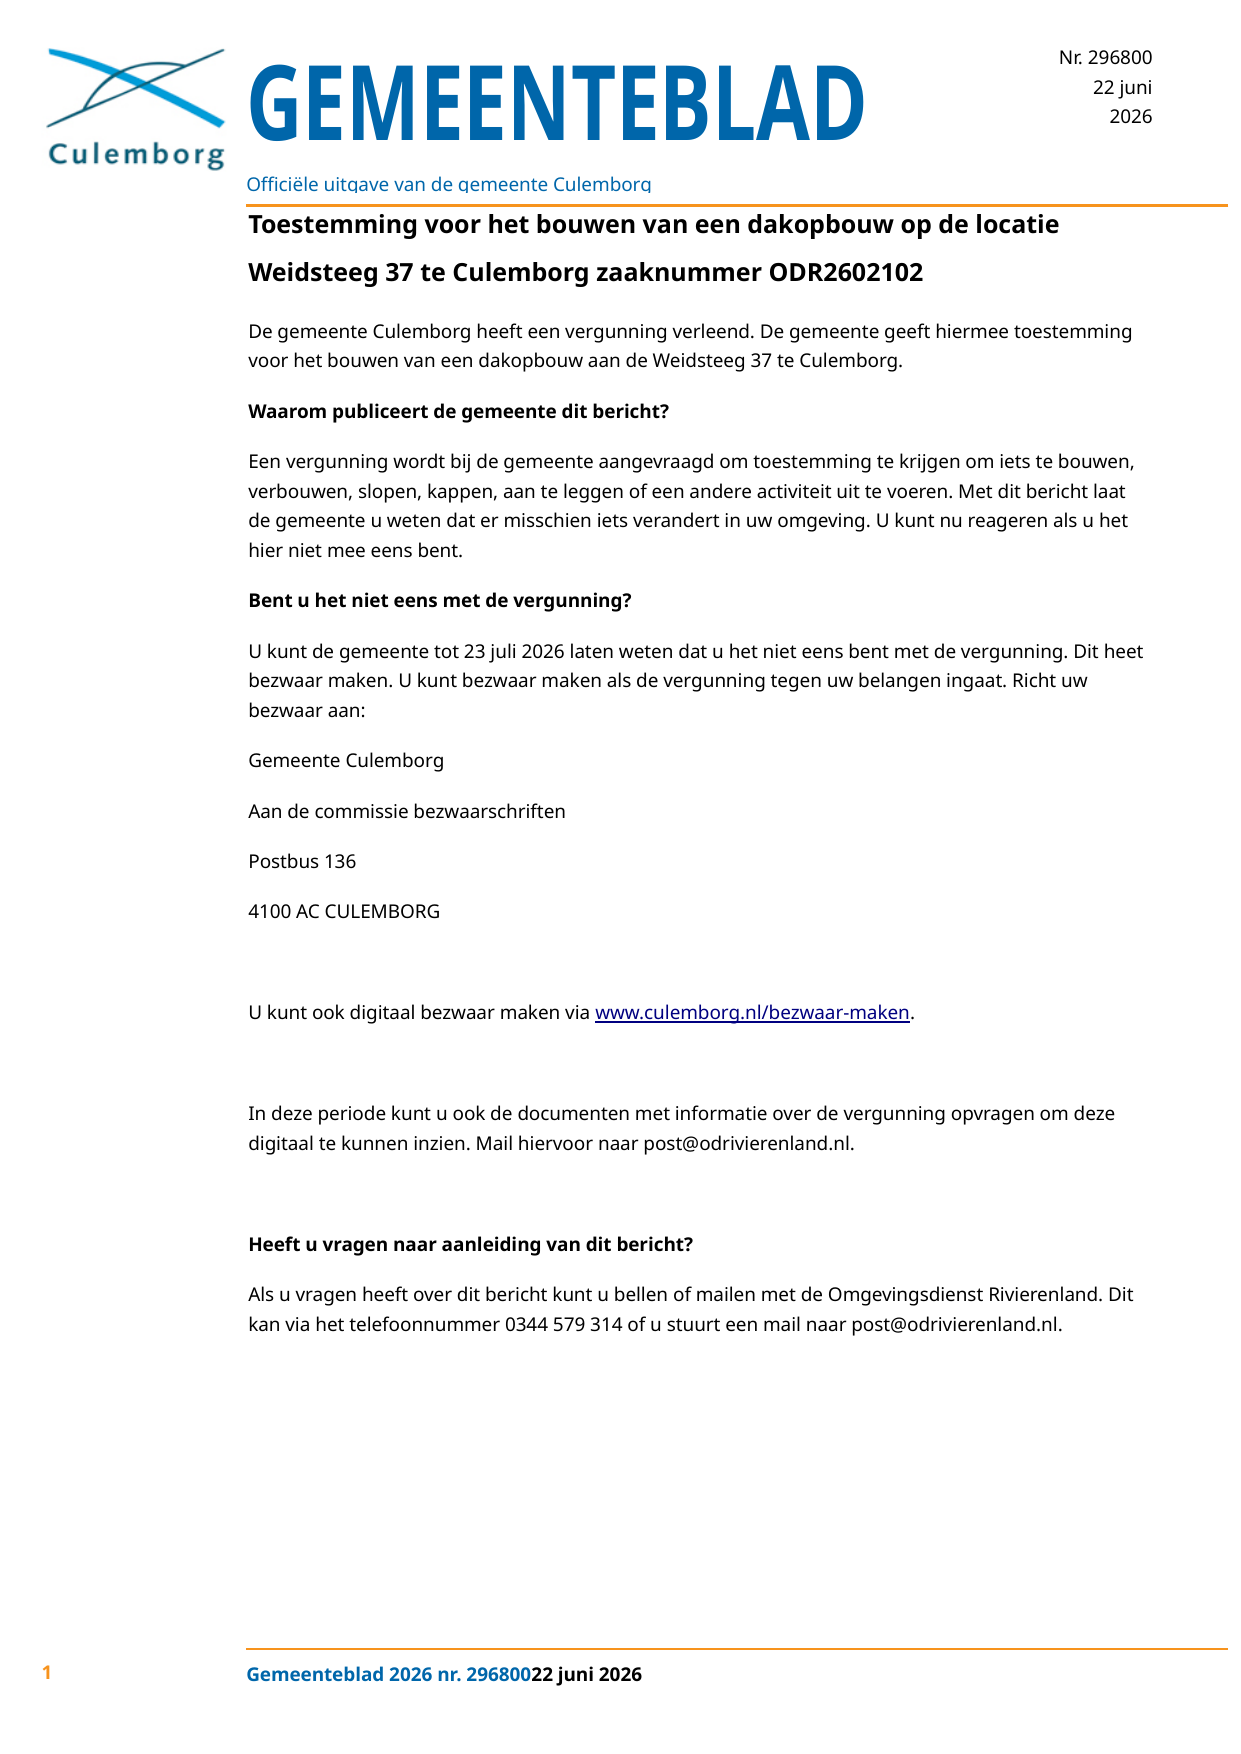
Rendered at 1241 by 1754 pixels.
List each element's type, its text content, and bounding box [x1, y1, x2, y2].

text Aan de commissie bezwaarschriften [248, 798, 1152, 824]
text De gemeente Culemborg heeft een vergunning verleend. De gemeente geeft hiermee toestemming voor het bouwen van een dakopbouw aan de Weidsteeg 37 te Culemborg. [248, 318, 1152, 373]
text U kunt de gemeente tot 23 juli 2026 laten weten dat u het niet eens bent met de vergunning. Dit heet bezwaar maken. U kunt bezwaar maken als de vergunning tegen uw belangen ingaat. Richt uw bezwaar aan: [248, 638, 1152, 723]
text Waarom publiceert de gemeente dit bericht? [248, 398, 1152, 424]
text Heeft u vragen naar aanleiding van dit bericht? [248, 1231, 1152, 1257]
text Als u vragen heeft over dit bericht kunt u bellen of mailen met de Omgevingsdienst Rivierenland. Dit kan via het telefoonnummer 0344 579 314 of u stuurt een mail naar post@odrivierenland.nl. [248, 1281, 1152, 1337]
text 4100 AC CULEMBORG [248, 899, 1152, 924]
text Toestemming voor het bouwen van een dakopbouw op de locatie Weidsteeg 37 te Culemborg zaaknummer ODR2602102 [248, 207, 1152, 288]
text Gemeente Culemborg [248, 747, 1152, 773]
picture [41, 47, 231, 172]
text Bent u het niet eens met de vergunning? [248, 587, 1152, 613]
text U kunt ook digitaal bezwaar maken via www.culemborg.nl/bezwaar-maken. [248, 999, 1152, 1025]
text Postbus 136 [248, 848, 1152, 874]
text Een vergunning wordt bij de gemeente aangevraagd om toestemming te krijgen om iets te bouwen, verbouwen, slopen, kappen, aan te leggen of een andere activiteit uit te voeren. Met dit bericht laat de gemeente u weten dat er misschien iets verandert in uw omgeving. U kunt nu reageren als u het hier niet mee eens bent. [248, 448, 1152, 563]
text In deze periode kunt u ook de documenten met informatie over de vergunning opvragen om deze digitaal te kunnen inzien. Mail hiervoor naar post@odrivierenland.nl. [248, 1100, 1152, 1156]
